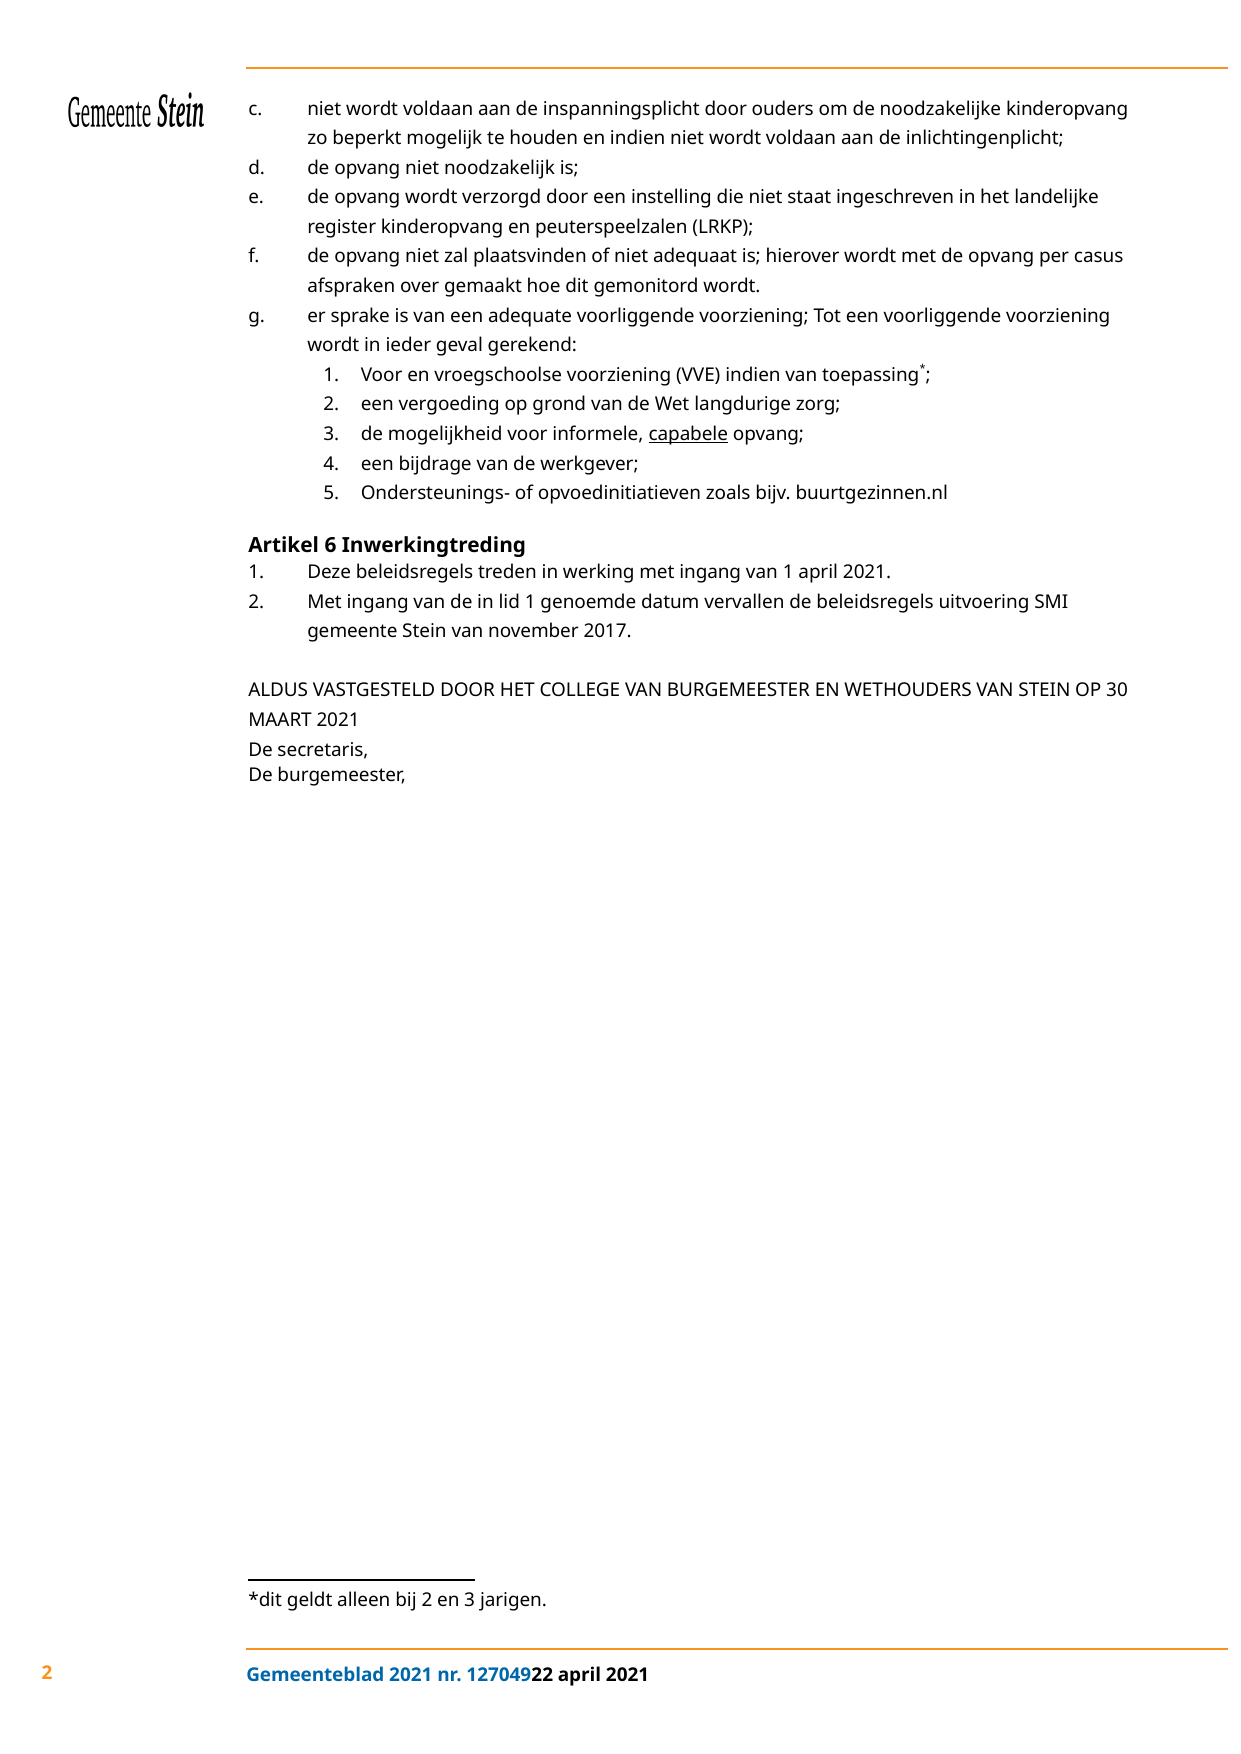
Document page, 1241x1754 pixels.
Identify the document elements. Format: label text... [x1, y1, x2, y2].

list de mogelijkheid voor informele, capabele opvang; [323, 420, 1152, 446]
list niet wordt voldaan aan de inspanningsplicht door ouders om de noodzakelijke kinderopvang zo beperkt mogelijk te houden en indien niet wordt voldaan aan de inlichtingenplicht; [248, 95, 1152, 150]
picture [41, 47, 231, 172]
list er sprake is van een adequate voorliggende voorziening; Tot een voorliggende voorziening wordt in ieder geval gerekend: [248, 302, 1152, 357]
list een bijdrage van de werkgever; [323, 450, 1152, 476]
text Artikel 6 Inwerkingtreding [248, 530, 1152, 558]
list de opvang niet noodzakelijk is; [248, 154, 1152, 180]
list dit geldt alleen bij 2 en 3 jarigen. [248, 1586, 1152, 1612]
list een vergoeding op grond van de Wet langdurige zorg; [323, 391, 1152, 416]
list Voor en vroegschoolse voorziening (VVE) indien van toepassing; [323, 361, 1152, 387]
list Ondersteunings- of opvoedinitiatieven zoals bijv. buurtgezinnen.nl [323, 479, 1152, 505]
list de opvang niet zal plaatsvinden of niet adequaat is; hierover wordt met de opvang per casus afspraken over gemaakt hoe dit gemonitord wordt. [248, 243, 1152, 298]
list de opvang wordt verzorgd door een instelling die niet staat ingeschreven in het landelijke register kinderopvang en peuterspeelzalen (LRKP); [248, 183, 1152, 239]
text ALDUS VASTGESTELD DOOR HET COLLEGE VAN BURGEMEESTER EN WETHOUDERS VAN STEIN OP 30 MAART 2021 [248, 677, 1152, 732]
list Met ingang van de in lid 1 genoemde datum vervallen de beleidsregels uitvoering SMI gemeente Stein van november 2017. [248, 588, 1152, 643]
text De secretaris, [248, 736, 1152, 761]
list Deze beleidsregels treden in werking met ingang van 1 april 2021. [248, 558, 1152, 584]
text De burgemeester, [248, 761, 1152, 787]
